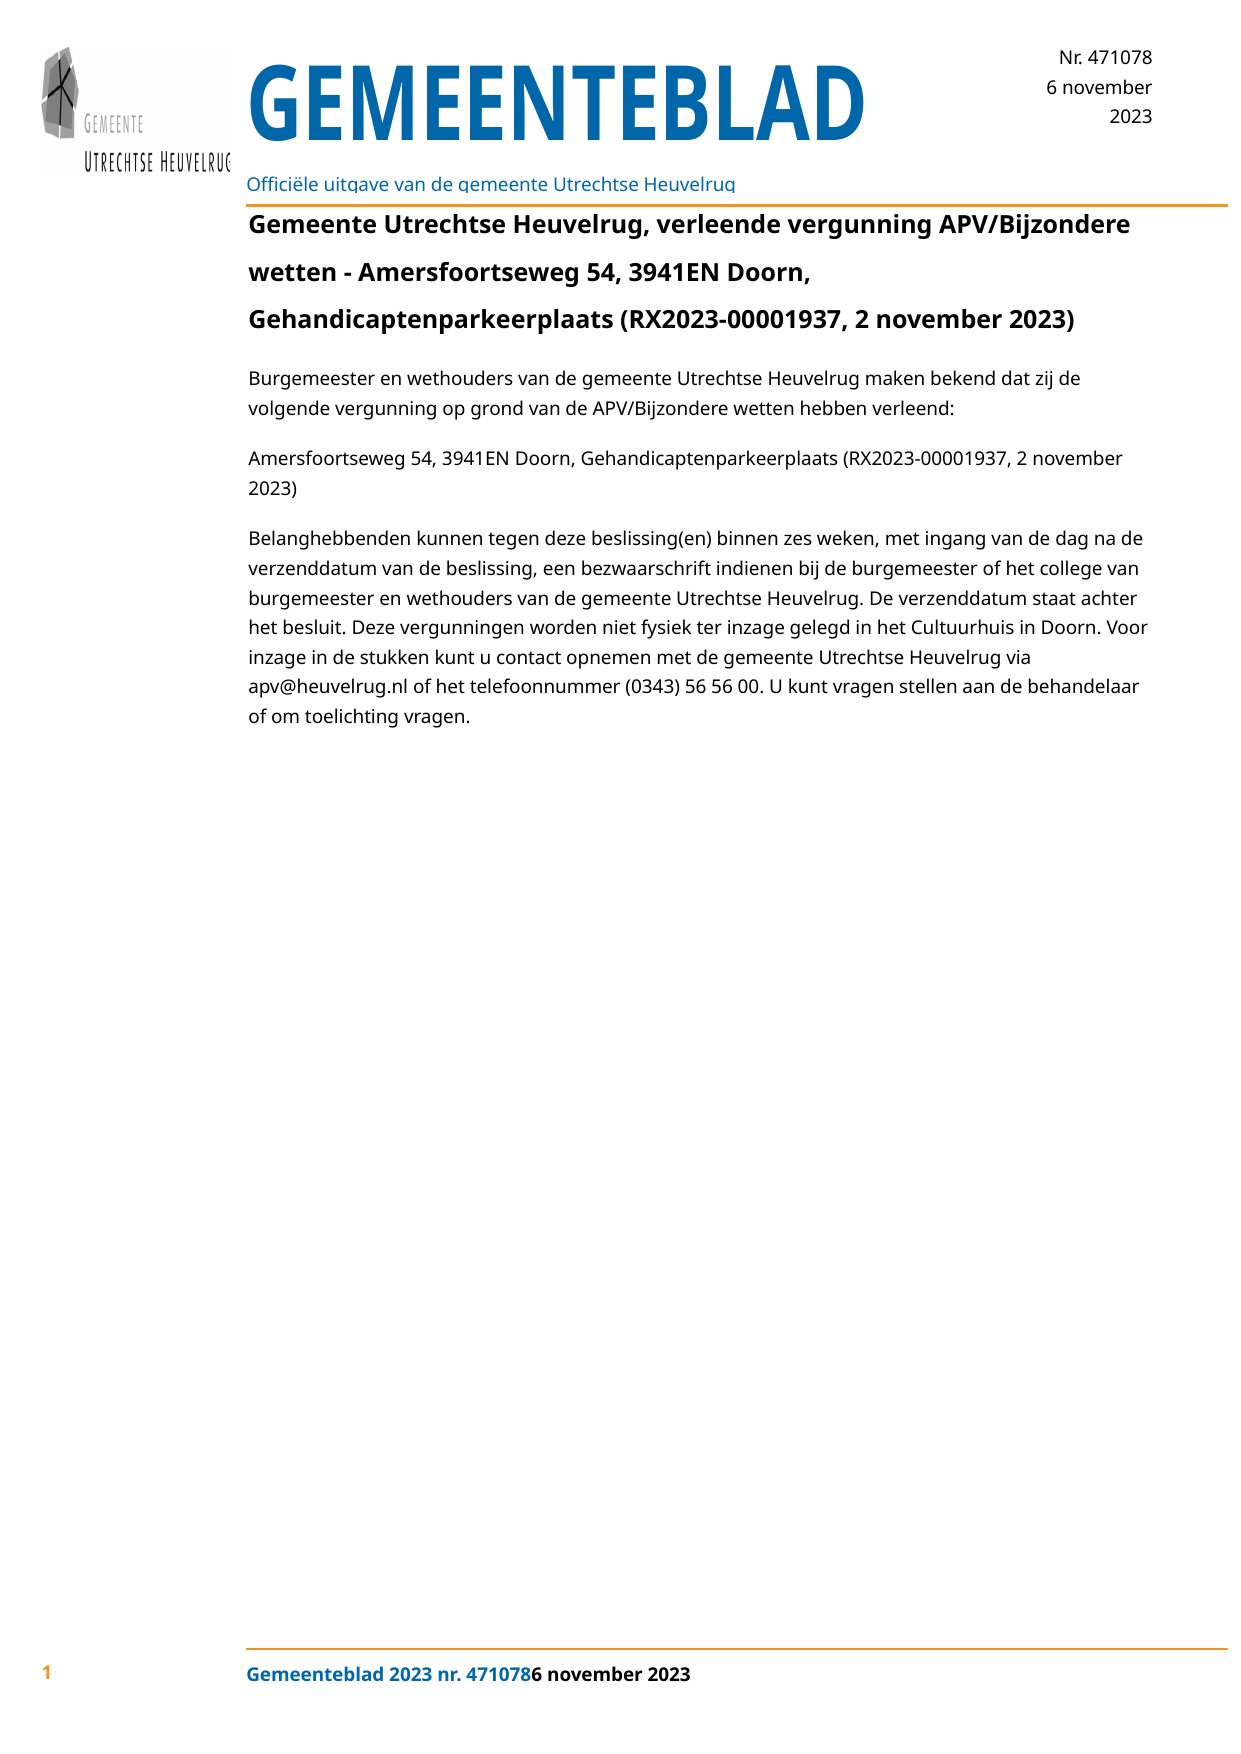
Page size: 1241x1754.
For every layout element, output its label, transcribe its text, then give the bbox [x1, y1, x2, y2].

text Gemeente Utrechtse Heuvelrug, verleende vergunning APV/Bijzondere wetten - Amersfoortseweg 54, 3941EN Doorn, Gehandicaptenparkeerplaats (RX2023-00001937, 2 november 2023) [248, 207, 1152, 336]
text Amersfoortseweg 54, 3941EN Doorn, Gehandicaptenparkeerplaats (RX2023-00001937, 2 november 2023) [248, 446, 1152, 501]
text Belanghebbenden kunnen tegen deze beslissing(en) binnen zes weken, met ingang van de dag na de verzenddatum van de beslissing, een bezwaarschrift indienen bij de burgemeester of het college van burgemeester en wethouders van de gemeente Utrechtse Heuvelrug. De verzenddatum staat achter het besluit. Deze vergunningen worden niet fysiek ter inzage gelegd in het Cultuurhuis in Doorn. Voor inzage in de stukken kunt u contact opnemen met de gemeente Utrechtse Heuvelrug via apv@heuvelrug.nl of het telefoonnummer (0343) 56 56 00. U kunt vragen stellen aan de behandelaar of om toelichting vragen. [248, 526, 1152, 729]
picture [41, 47, 231, 172]
text Burgemeester en wethouders van de gemeente Utrechtse Heuvelrug maken bekend dat zij de volgende vergunning op grond van de APV/Bijzondere wetten hebben verleend: [248, 366, 1152, 421]
